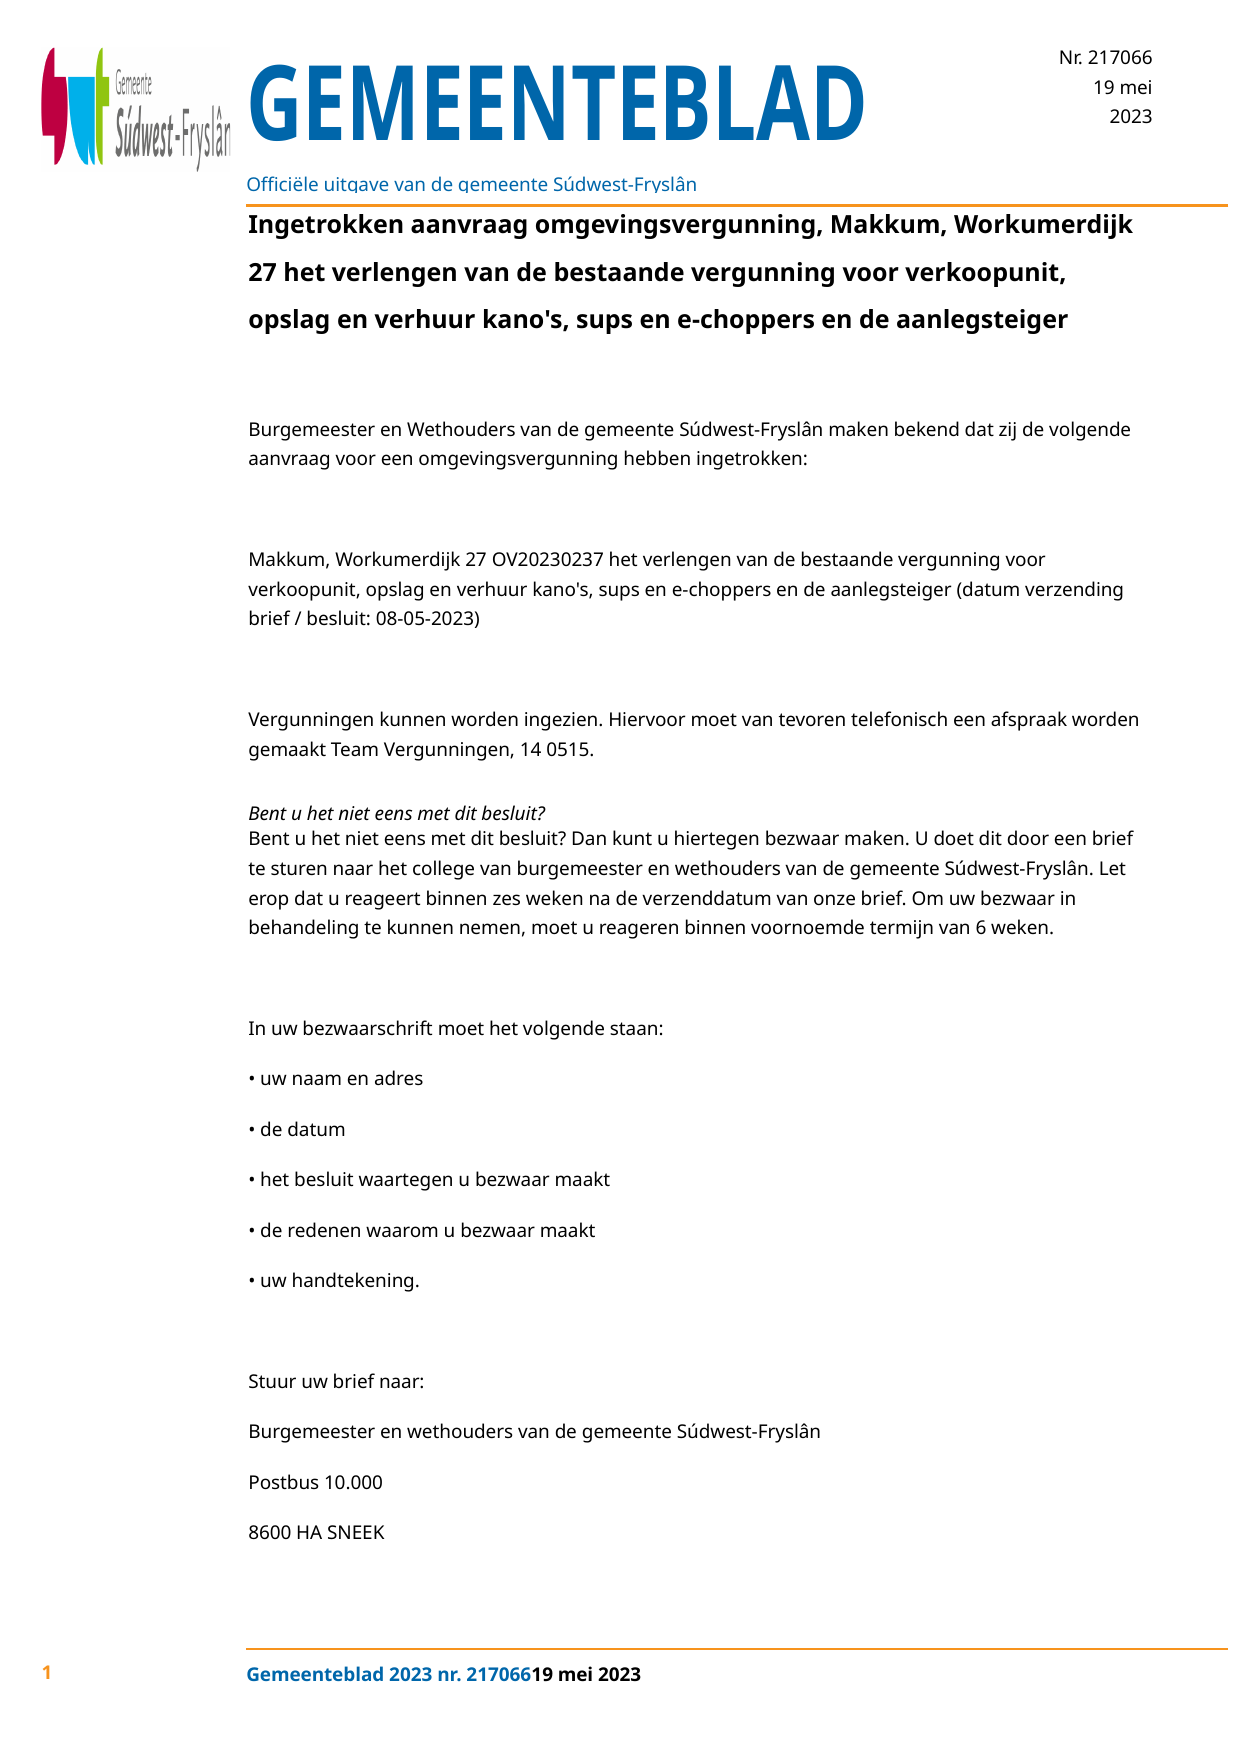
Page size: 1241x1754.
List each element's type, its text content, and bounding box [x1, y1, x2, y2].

text Makkum, Workumerdijk 27 OV20230237 het verlengen van de bestaande vergunning voor verkoopunit, opslag en verhuur kano's, sups en e-choppers en de aanlegsteiger (datum verzending brief / besluit: 08-05-2023) [248, 546, 1152, 631]
text • uw naam en adres [248, 1066, 1152, 1091]
text Burgemeester en Wethouders van de gemeente Súdwest-Fryslân maken bekend dat zij de volgende aanvraag voor een omgevingsvergunning hebben ingetrokken: [248, 416, 1152, 471]
text • het besluit waartegen u bezwaar maakt [248, 1166, 1152, 1192]
text Ingetrokken aanvraag omgevingsvergunning, Makkum, Workumerdijk 27 het verlengen van de bestaande vergunning voor verkoopunit, opslag en verhuur kano's, sups en e-choppers en de aanlegsteiger [248, 207, 1152, 336]
text 8600 HA SNEEK [248, 1519, 1152, 1545]
text Stuur uw brief naar: [248, 1368, 1152, 1394]
text Bent u het niet eens met dit besluit? [248, 800, 1152, 826]
picture [41, 47, 231, 172]
text In uw bezwaarschrift moet het volgende staan: [248, 1015, 1152, 1041]
text Vergunningen kunnen worden ingezien. Hiervoor moet van tevoren telefonisch een afspraak worden gemaakt Team Vergunningen, 14 0515. [248, 706, 1152, 762]
text • uw handtekening. [248, 1267, 1152, 1293]
text • de redenen waarom u bezwaar maakt [248, 1217, 1152, 1243]
text Bent u het niet eens met dit besluit? Dan kunt u hiertegen bezwaar maken. U doet dit door een brief te sturen naar het college van burgemeester en wethouders van de gemeente Súdwest-Fryslân. Let erop dat u reageert binnen zes weken na de verzenddatum van onze brief. Om uw bezwaar in behandeling te kunnen nemen, moet u reageren binnen voornoemde termijn van 6 weken. [248, 826, 1152, 940]
text Burgemeester en wethouders van de gemeente Súdwest-Fryslân [248, 1418, 1152, 1444]
text Postbus 10.000 [248, 1469, 1152, 1495]
text • de datum [248, 1116, 1152, 1142]
